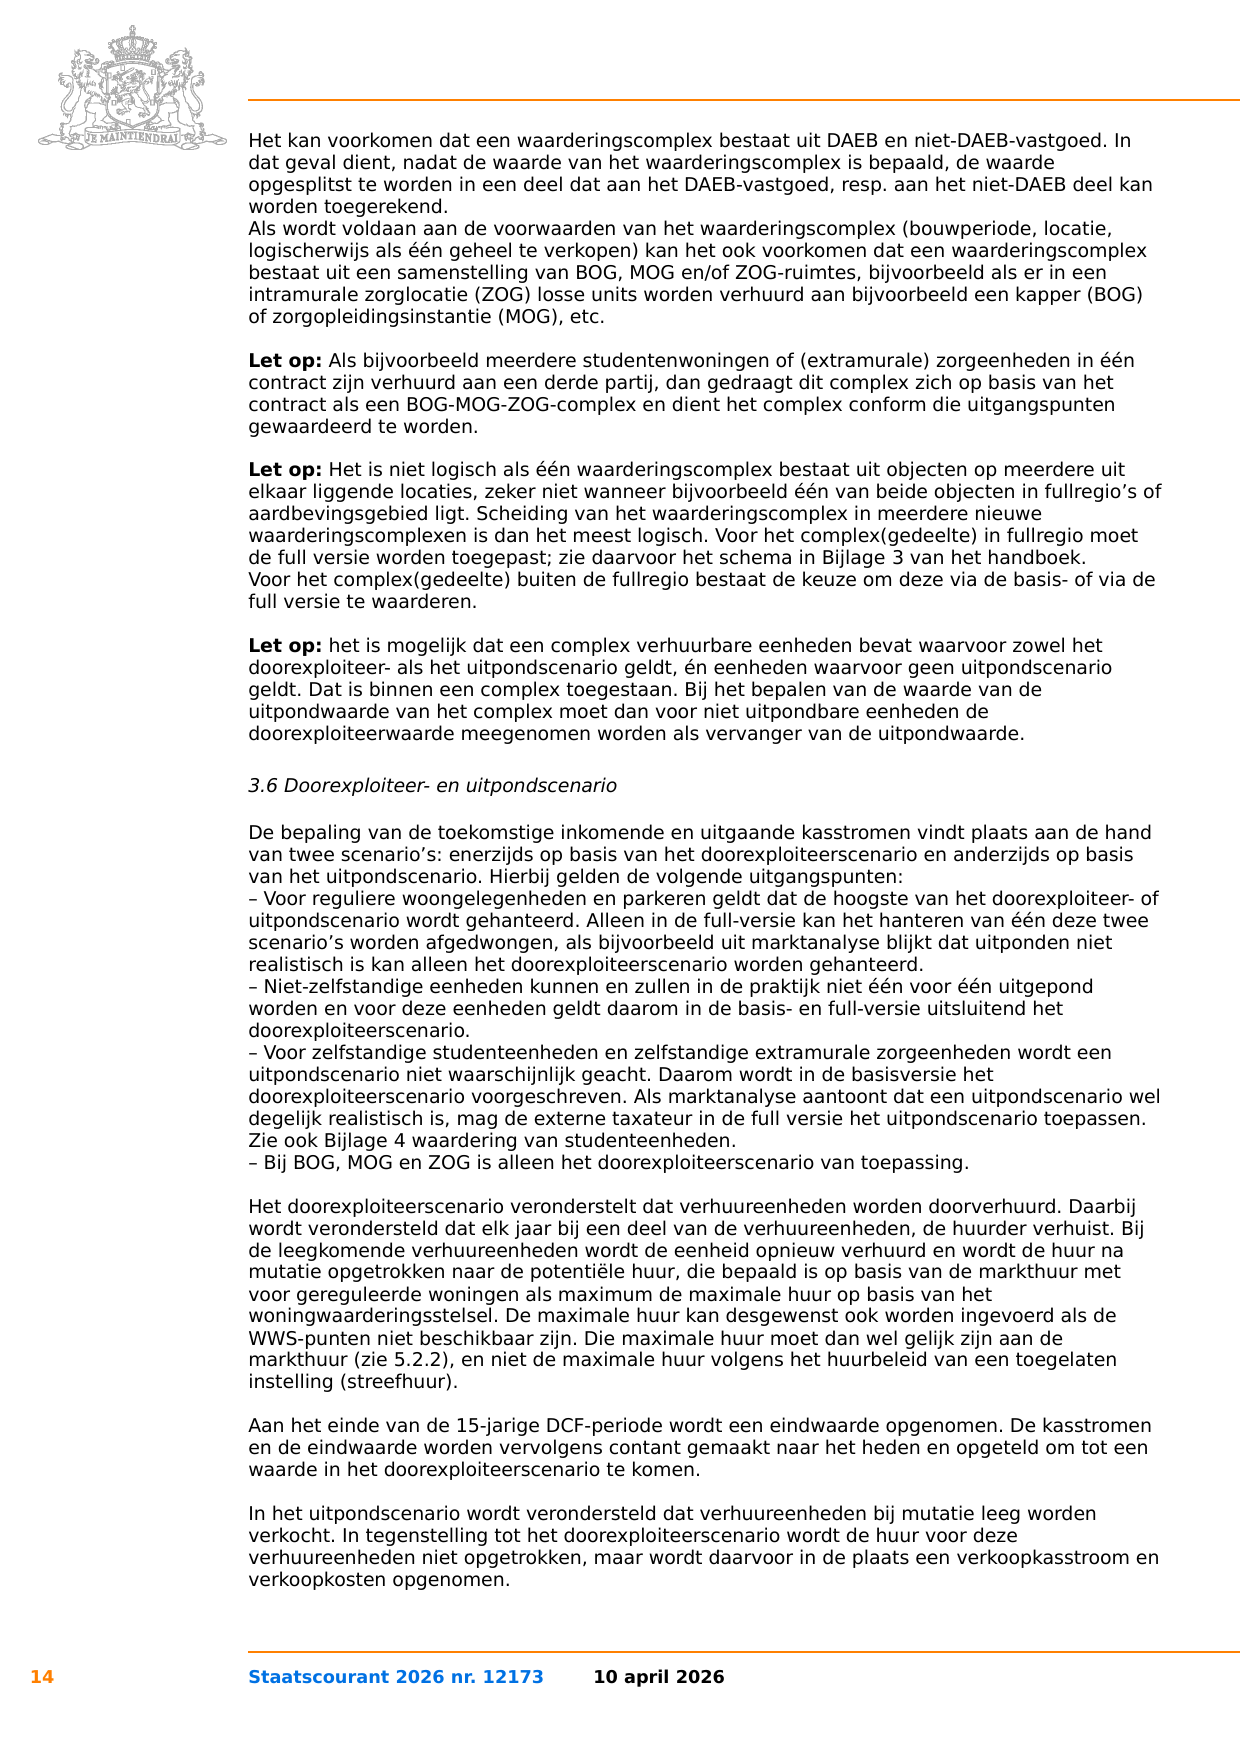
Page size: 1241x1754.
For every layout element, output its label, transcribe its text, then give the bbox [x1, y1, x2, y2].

text Aan het einde van de 15-jarige DCF-periode wordt een eindwaarde opgenomen. De kasstromen en de eindwaarde worden vervolgens contant gemaakt naar het heden en opgeteld om tot een waarde in het doorexploiteerscenario te komen. [248, 1415, 1163, 1481]
text In het uitpondscenario wordt verondersteld dat verhuureenheden bij mutatie leeg worden verkocht. In tegenstelling tot het doorexploiteerscenario wordt de huur voor deze verhuureenheden niet opgetrokken, maar wordt daarvoor in de plaats een verkoopkasstroom en verkoopkosten opgenomen. [248, 1503, 1163, 1591]
text – Niet-zelfstandige eenheden kunnen en zullen in de praktijk niet één voor één uitgepond worden en voor deze eenheden geldt daarom in de basis- en full-versie uitsluitend het doorexploiteerscenario. [248, 976, 1163, 1042]
text Let op: Het is niet logisch als één waarderingscomplex bestaat uit objecten op meerdere uit elkaar liggende locaties, zeker niet wanneer bijvoorbeeld één van beide objecten in fullregio’s of aardbevingsgebied ligt. Scheiding van het waarderingscomplex in meerdere nieuwe waarderingscomplexen is dan het meest logisch. Voor het complex(gedeelte) in fullregio moet de full versie worden toegepast; zie daarvoor het schema in Bijlage 3 van het handboek. [248, 459, 1163, 569]
text Let op: het is mogelijk dat een complex verhuurbare eenheden bevat waarvoor zowel het doorexploiteer- als het uitpondscenario geldt, én eenheden waarvoor geen uitpondscenario geldt. Dat is binnen een complex toegestaan. Bij het bepalen van de waarde van de uitpondwaarde van het complex moet dan voor niet uitpondbare eenheden de doorexploiteerwaarde meegenomen worden als vervanger van de uitpondwaarde. [248, 635, 1163, 745]
text Als wordt voldaan aan de voorwaarden van het waarderingscomplex (bouwperiode, locatie, logischerwijs als één geheel te verkopen) kan het ook voorkomen dat een waarderingscomplex bestaat uit een samenstelling van BOG, MOG en/of ZOG-ruimtes, bijvoorbeeld als er in een intramurale zorglocatie (ZOG) losse units worden verhuurd aan bijvoorbeeld een kapper (BOG) of zorgopleidingsinstantie (MOG), etc. [248, 218, 1163, 328]
text De bepaling van de toekomstige inkomende en uitgaande kasstromen vindt plaats aan de hand van twee scenario’s: enerzijds op basis van het doorexploiteerscenario en anderzijds op basis van het uitpondscenario. Hierbij gelden de volgende uitgangspunten: [248, 822, 1163, 888]
text Het doorexploiteerscenario veronderstelt dat verhuureenheden worden doorverhuurd. Daarbij wordt verondersteld dat elk jaar bij een deel van de verhuureenheden, de huurder verhuist. Bij de leegkomende verhuureenheden wordt de eenheid opnieuw verhuurd en wordt de huur na mutatie opgetrokken naar de potentiële huur, die bepaald is op basis van de markthuur met voor gereguleerde woningen als maximum de maximale huur op basis van het woningwaarderingsstelsel. De maximale huur kan desgewenst ook worden ingevoerd als de WWS-punten niet beschikbaar zijn. Die maximale huur moet dan wel gelijk zijn aan de markthuur (zie 5.2.2), en niet de maximale huur volgens het huurbeleid van een toegelaten instelling (streefhuur). [248, 1196, 1163, 1393]
text Voor het complex(gedeelte) buiten de fullregio bestaat de keuze om deze via de basis- of via de full versie te waarderen. [248, 569, 1163, 613]
subtitle 3.6 Doorexploiteer- en uitpondscenario [248, 775, 1163, 797]
text – Voor reguliere woongelegenheden en parkeren geldt dat de hoogste van het doorexploiteer- of uitpondscenario wordt gehanteerd. Alleen in de full-versie kan het hanteren van één deze twee scenario’s worden afgedwongen, als bijvoorbeeld uit marktanalyse blijkt dat uitponden niet realistisch is kan alleen het doorexploiteerscenario worden gehanteerd. [248, 888, 1163, 976]
picture [38, 25, 227, 150]
text – Voor zelfstandige studenteenheden en zelfstandige extramurale zorgeenheden wordt een uitpondscenario niet waarschijnlijk geacht. Daarom wordt in de basisversie het doorexploiteerscenario voorgeschreven. Als marktanalyse aantoont dat een uitpondscenario wel degelijk realistisch is, mag de externe taxateur in de full versie het uitpondscenario toepassen. Zie ook Bijlage 4 waardering van studenteenheden. [248, 1042, 1163, 1152]
text Let op: Als bijvoorbeeld meerdere studentenwoningen of (extramurale) zorgeenheden in één contract zijn verhuurd aan een derde partij, dan gedraagt dit complex zich op basis van het contract als een BOG-MOG-ZOG-complex en dient het complex conform die uitgangspunten gewaardeerd te worden. [248, 349, 1163, 437]
text Het kan voorkomen dat een waarderingscomplex bestaat uit DAEB en niet-DAEB-vastgoed. In dat geval dient, nadat de waarde van het waarderingscomplex is bepaald, de waarde opgesplitst te worden in een deel dat aan het DAEB-vastgoed, resp. aan het niet-DAEB deel kan worden toegerekend. [248, 130, 1163, 218]
text – Bij BOG, MOG en ZOG is alleen het doorexploiteerscenario van toepassing. [248, 1152, 1163, 1174]
